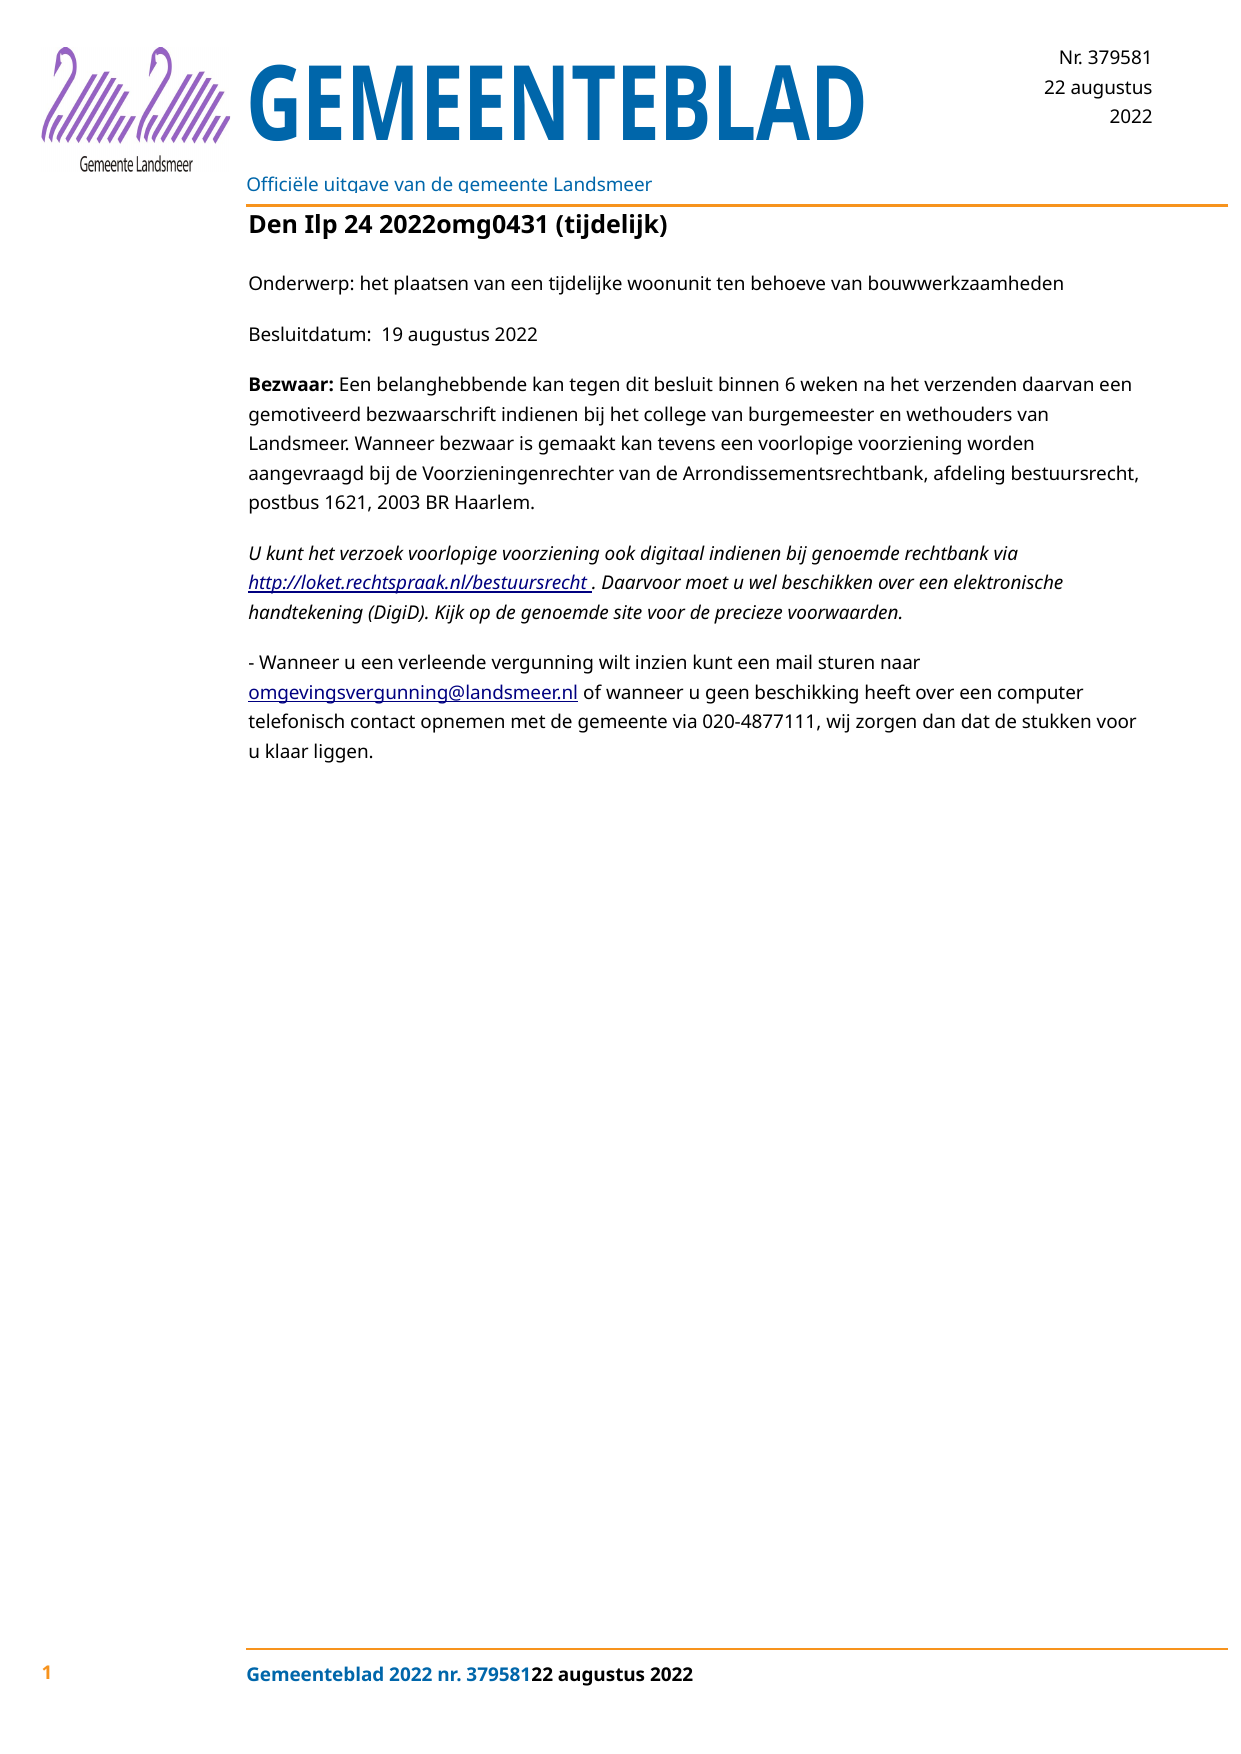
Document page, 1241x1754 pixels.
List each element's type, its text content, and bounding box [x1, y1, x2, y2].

text U kunt het verzoek voorlopige voorziening ook digitaal indienen bij genoemde rechtbank via http://loket.rechtspraak.nl/bestuursrecht . Daarvoor moet u wel beschikken over een elektronische handtekening (DigiD). Kijk op de genoemde site voor de precieze voorwaarden. [248, 540, 1152, 625]
text Bezwaar: Een belanghebbende kan tegen dit besluit binnen 6 weken na het verzenden daarvan een gemotiveerd bezwaarschrift indienen bij het college van burgemeester en wethouders van Landsmeer. Wanneer bezwaar is gemaakt kan tevens een voorlopige voorziening worden aangevraagd bij de Voorzieningenrechter van de Arrondissementsrechtbank, afdeling bestuursrecht, postbus 1621, 2003 BR Haarlem. [248, 371, 1152, 515]
text Onderwerp: het plaatsen van een tijdelijke woonunit ten behoeve van bouwwerkzaamheden [248, 270, 1152, 296]
text Den Ilp 24 2022omg0431 (tijdelijk) [248, 207, 1152, 241]
picture [41, 47, 231, 172]
text - Wanneer u een verleende vergunning wilt inzien kunt een mail sturen naar omgevingsvergunning@landsmeer.nl of wanneer u geen beschikking heeft over een computer telefonisch contact opnemen met de gemeente via 020-4877111, wij zorgen dan dat de stukken voor u klaar liggen. [248, 649, 1152, 764]
text Besluitdatum: 19 augustus 2022 [248, 321, 1152, 346]
